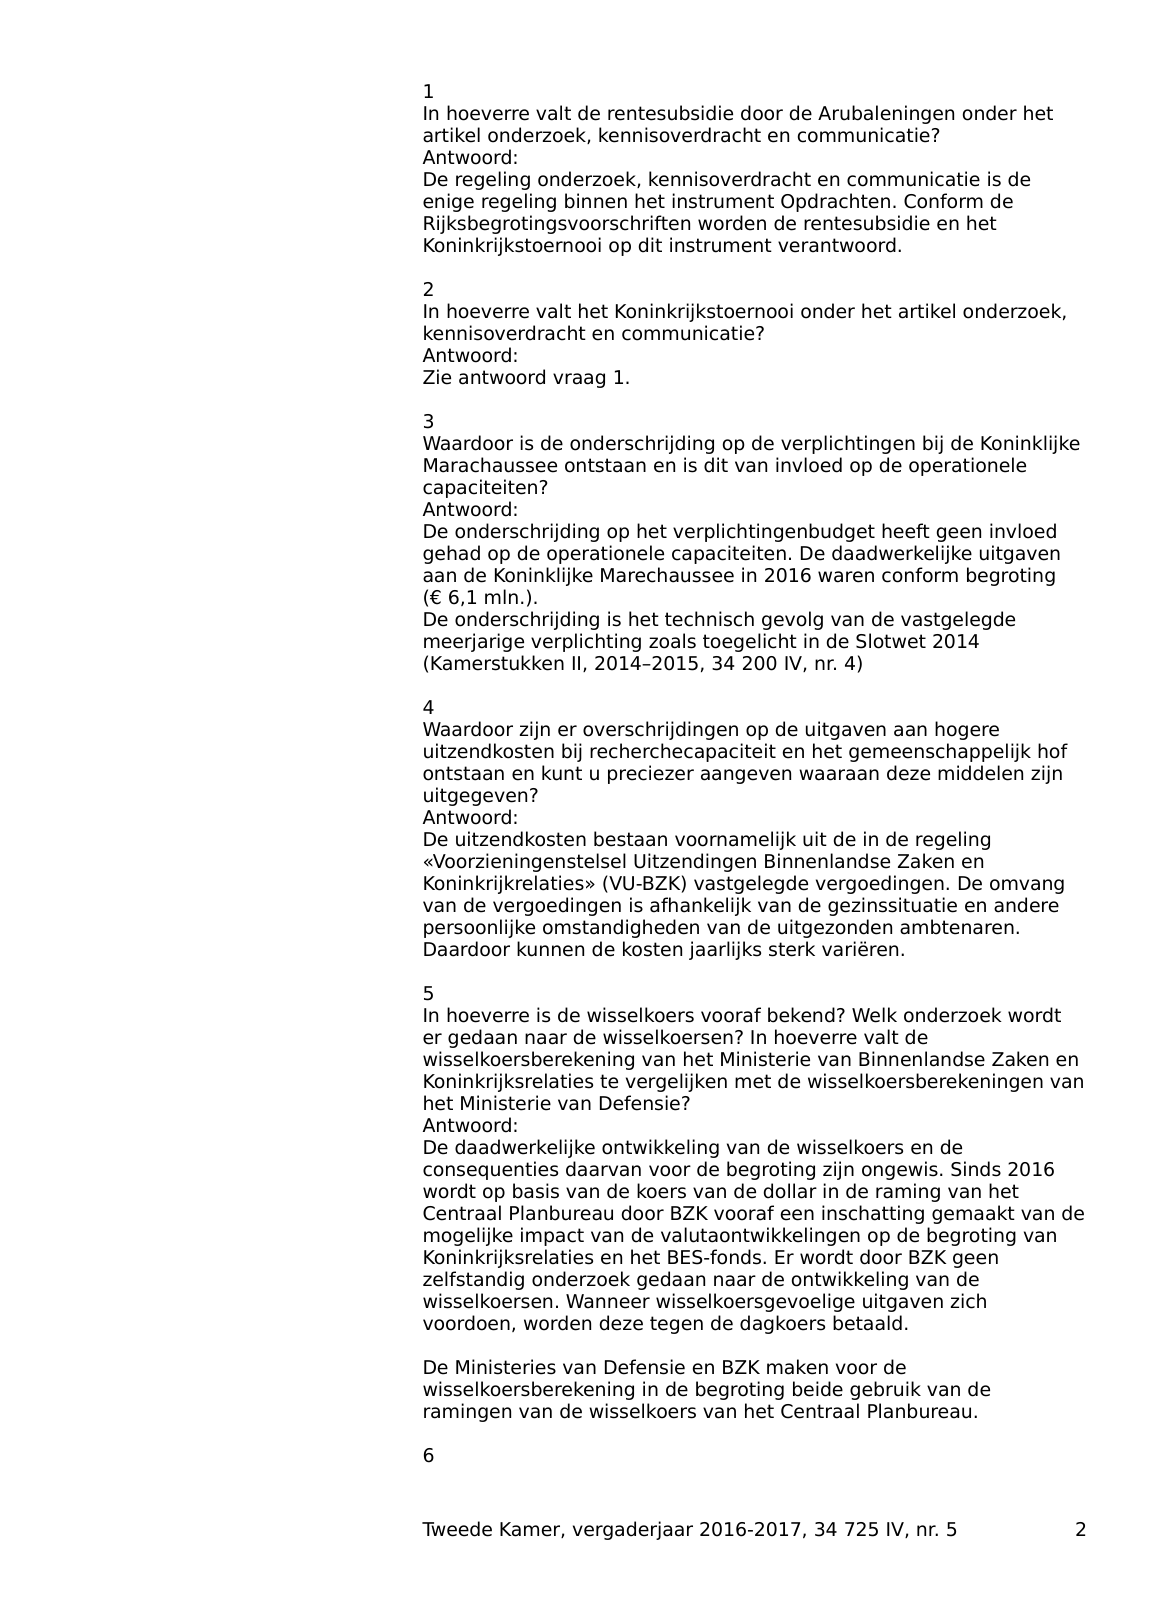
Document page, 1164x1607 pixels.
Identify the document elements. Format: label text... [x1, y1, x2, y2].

text Waardoor is de onderschrijding op de verplichtingen bij de Koninklijke Marachaussee ontstaan en is dit van invloed op de operationele capaciteiten? [422, 433, 1087, 499]
text Antwoord: [422, 807, 1087, 829]
text De daadwerkelijke ontwikkeling van de wisselkoers en de consequenties daarvan voor de begroting zijn ongewis. Sinds 2016 wordt op basis van de koers van de dollar in de raming van het Centraal Planbureau door BZK vooraf een inschatting gemaakt van de mogelijke impact van de valutaontwikkelingen op de begroting van Koninkrijksrelaties en het BES-fonds. Er wordt door BZK geen zelfstandig onderzoek gedaan naar de ontwikkeling van de wisselkoersen. Wanneer wisselkoersgevoelige uitgaven zich voordoen, worden deze tegen de dagkoers betaald. [422, 1137, 1087, 1335]
text 6 [422, 1445, 1087, 1467]
text De regeling onderzoek, kennisoverdracht en communicatie is de enige regeling binnen het instrument Opdrachten. Conform de Rijksbegrotingsvoorschriften worden de rentesubsidie en het Koninkrijkstoernooi op dit instrument verantwoord. [422, 169, 1087, 257]
text De Ministeries van Defensie en BZK maken voor de wisselkoersberekening in de begroting beide gebruik van de ramingen van de wisselkoers van het Centraal Planbureau. [422, 1357, 1087, 1423]
text In hoeverre valt de rentesubsidie door de Arubaleningen onder het artikel onderzoek, kennisoverdracht en communicatie? [422, 103, 1087, 147]
text De onderschrijding op het verplichtingenbudget heeft geen invloed gehad op de operationele capaciteiten. De daadwerkelijke uitgaven aan de Koninklijke Marechaussee in 2016 waren conform begroting (€ 6,1 mln.). [422, 521, 1087, 609]
text De uitzendkosten bestaan voornamelijk uit de in de regeling «Voorzieningenstelsel Uitzendingen Binnenlandse Zaken en Koninkrijkrelaties» (VU-BZK) vastgelegde vergoedingen. De omvang van de vergoedingen is afhankelijk van de gezinssituatie en andere persoonlijke omstandigheden van de uitgezonden ambtenaren. Daardoor kunnen de kosten jaarlijks sterk variëren. [422, 829, 1087, 961]
text Antwoord: [422, 1115, 1087, 1137]
text Antwoord: [422, 147, 1087, 169]
text In hoeverre is de wisselkoers vooraf bekend? Welk onderzoek wordt er gedaan naar de wisselkoersen? In hoeverre valt de wisselkoersberekening van het Ministerie van Binnenlandse Zaken en Koninkrijksrelaties te vergelijken met de wisselkoersberekeningen van het Ministerie van Defensie? [422, 1005, 1087, 1115]
text Antwoord: [422, 499, 1087, 521]
text 5 [422, 983, 1087, 1005]
text Antwoord: [422, 345, 1087, 367]
text 2 [422, 279, 1087, 301]
text 1 [422, 81, 1087, 103]
text In hoeverre valt het Koninkrijkstoernooi onder het artikel onderzoek, kennisoverdracht en communicatie? [422, 301, 1087, 345]
text Zie antwoord vraag 1. [422, 367, 1087, 389]
text 4 [422, 697, 1087, 719]
text De onderschrijding is het technisch gevolg van de vastgelegde meerjarige verplichting zoals toegelicht in de Slotwet 2014 (Kamerstukken II, 2014–2015, 34 200 IV, nr. 4) [422, 609, 1087, 675]
text 3 [422, 411, 1087, 433]
text Waardoor zijn er overschrijdingen op de uitgaven aan hogere uitzendkosten bij recherchecapaciteit en het gemeenschappelijk hof ontstaan en kunt u preciezer aangeven waaraan deze middelen zijn uitgegeven? [422, 719, 1087, 807]
